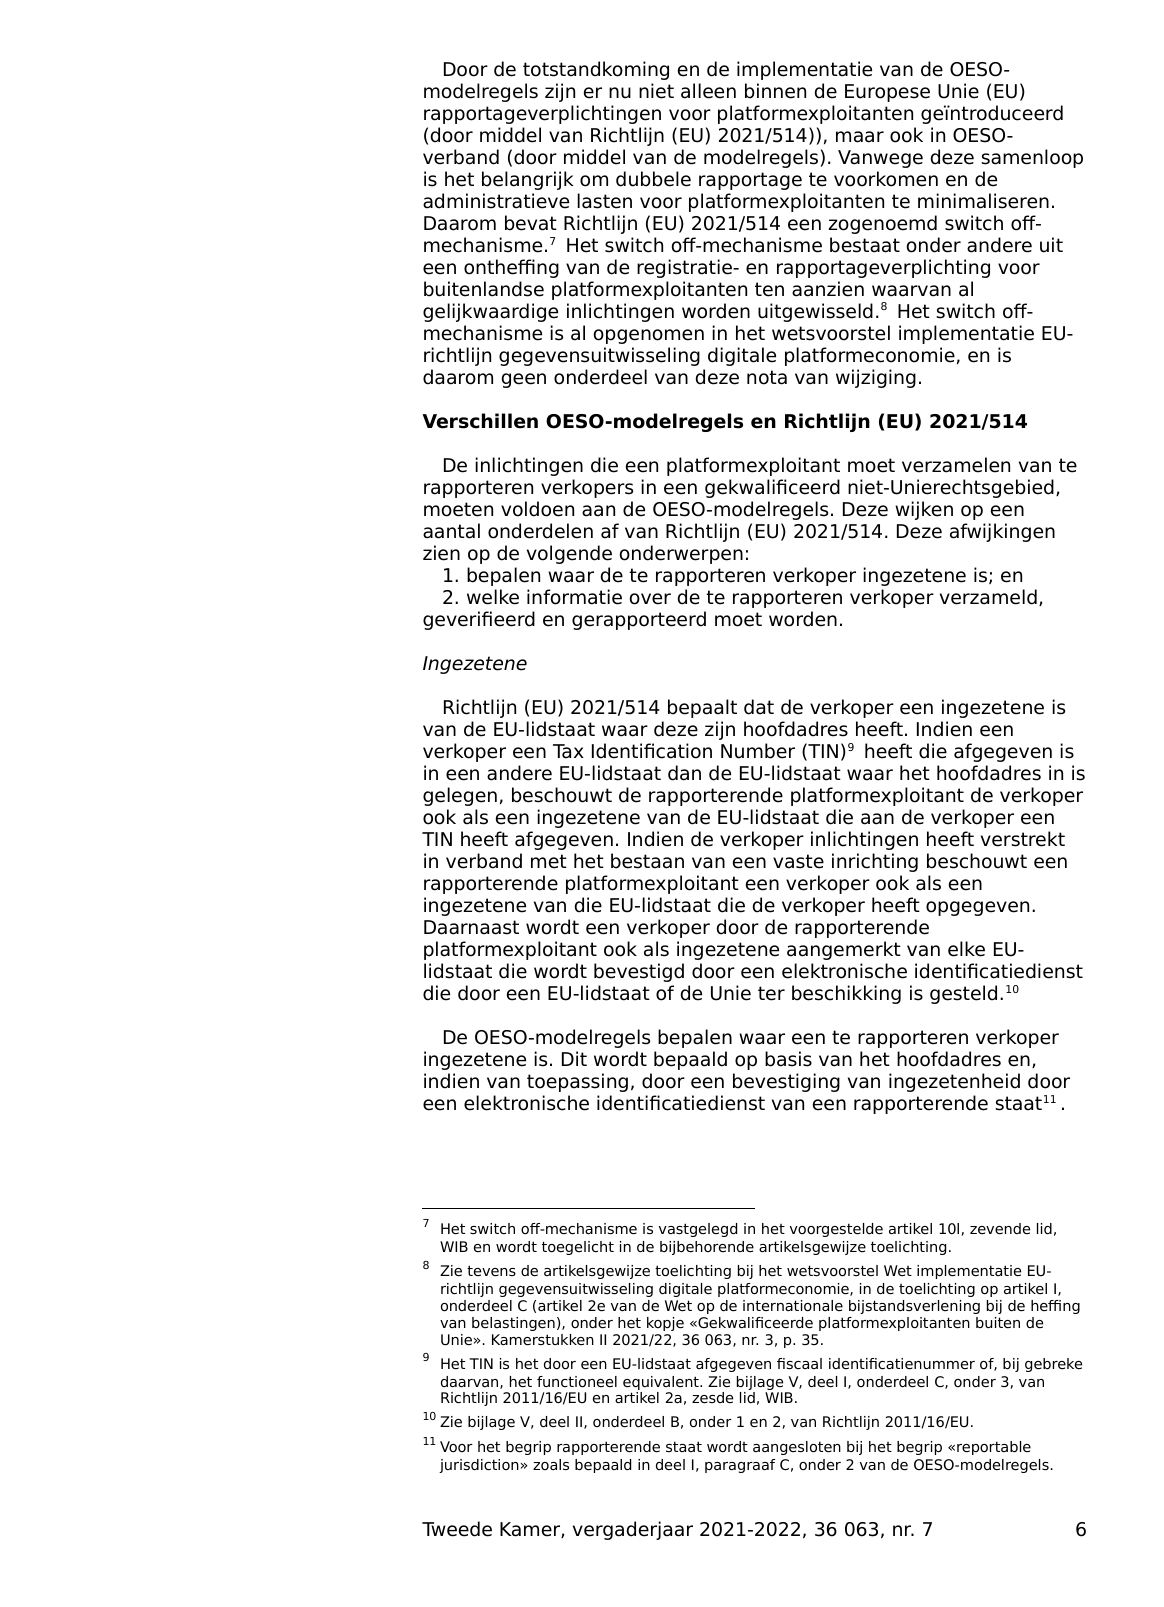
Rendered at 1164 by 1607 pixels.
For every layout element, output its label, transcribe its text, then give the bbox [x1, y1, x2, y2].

text Het switch off-mechanisme is vastgelegd in het voorgestelde artikel 10l, zevende lid, WIB en wordt toegelicht in de bijbehorende artikelsgewijze toelichting. [422, 1217, 1087, 1256]
text 2. welke informatie over de te rapporteren verkoper verzameld, geverifieerd en gerapporteerd moet worden. [422, 587, 1087, 631]
text Zie bijlage V, deel II, onderdeel B, onder 1 en 2, van Richtlijn 2011/16/EU. [422, 1410, 1087, 1432]
text De inlichtingen die een platformexploitant moet verzamelen van te rapporteren verkopers in een gekwalificeerd niet-Unierechtsgebied, moeten voldoen aan de OESO-modelregels. Deze wijken op een aantal onderdelen af van Richtlijn (EU) 2021/514. Deze afwijkingen zien op de volgende onderwerpen: [422, 455, 1087, 565]
text Het TIN is het door een EU-lidstaat afgegeven fiscaal identificatienummer of, bij gebreke daarvan, het functioneel equivalent. Zie bijlage V, deel I, onderdeel C, onder 3, van Richtlijn 2011/16/EU en artikel 2a, zesde lid, WIB. [422, 1352, 1087, 1407]
subtitle Ingezetene [422, 653, 1087, 675]
text Zie tevens de artikelsgewijze toelichting bij het wetsvoorstel Wet implementatie EU-richtlijn gegevensuitwisseling digitale platformeconomie, in de toelichting op artikel I, onderdeel C (artikel 2e van de Wet op de internationale bijstandsverlening bij de heffing van belastingen), onder het kopje «Gekwalificeerde platformexploitanten buiten de Unie». Kamerstukken II 2021/22, 36 063, nr. 3, p. 35. [422, 1259, 1087, 1349]
text De OESO-modelregels bepalen waar een te rapporteren verkoper ingezetene is. Dit wordt bepaald op basis van het hoofdadres en, indien van toepassing, door een bevestiging van ingezetenheid door een elektronische identificatiedienst van een rapporterende staat. [422, 1027, 1087, 1115]
text 1. bepalen waar de te rapporteren verkoper ingezetene is; en [422, 565, 1087, 587]
text Voor het begrip rapporterende staat wordt aangesloten bij het begrip «reportable jurisdiction» zoals bepaald in deel I, paragraaf C, onder 2 van de OESO-modelregels. [422, 1435, 1087, 1474]
text Door de totstandkoming en de implementatie van de OESO-modelregels zijn er nu niet alleen binnen de Europese Unie (EU) rapportageverplichtingen voor platformexploitanten geïntroduceerd (door middel van Richtlijn (EU) 2021/514)), maar ook in OESO-verband (door middel van de modelregels). Vanwege deze samenloop is het belangrijk om dubbele rapportage te voorkomen en de administratieve lasten voor platformexploitanten te minimaliseren. Daarom bevat Richtlijn (EU) 2021/514 een zogenoemd switch off-mechanisme. Het switch off-mechanisme bestaat onder andere uit een ontheffing van de registratie- en rapportageverplichting voor buitenlandse platformexploitanten ten aanzien waarvan al gelijkwaardige inlichtingen worden uitgewisseld. Het switch off-mechanisme is al opgenomen in het wetsvoorstel implementatie EU-richtlijn gegevensuitwisseling digitale platformeconomie, en is daarom geen onderdeel van deze nota van wijziging. [422, 59, 1087, 389]
text Richtlijn (EU) 2021/514 bepaalt dat de verkoper een ingezetene is van de EU-lidstaat waar deze zijn hoofdadres heeft. Indien een verkoper een Tax Identification Number (TIN) heeft die afgegeven is in een andere EU-lidstaat dan de EU-lidstaat waar het hoofdadres in is gelegen, beschouwt de rapporterende platformexploitant de verkoper ook als een ingezetene van de EU-lidstaat die aan de verkoper een TIN heeft afgegeven. Indien de verkoper inlichtingen heeft verstrekt in verband met het bestaan van een vaste inrichting beschouwt een rapporterende platformexploitant een verkoper ook als een ingezetene van die EU-lidstaat die de verkoper heeft opgegeven. Daarnaast wordt een verkoper door de rapporterende platformexploitant ook als ingezetene aangemerkt van elke EU-lidstaat die wordt bevestigd door een elektronische identificatiedienst die door een EU-lidstaat of de Unie ter beschikking is gesteld. [422, 697, 1087, 1005]
subtitle Verschillen OESO-modelregels en Richtlijn (EU) 2021/514 [422, 411, 1087, 433]
